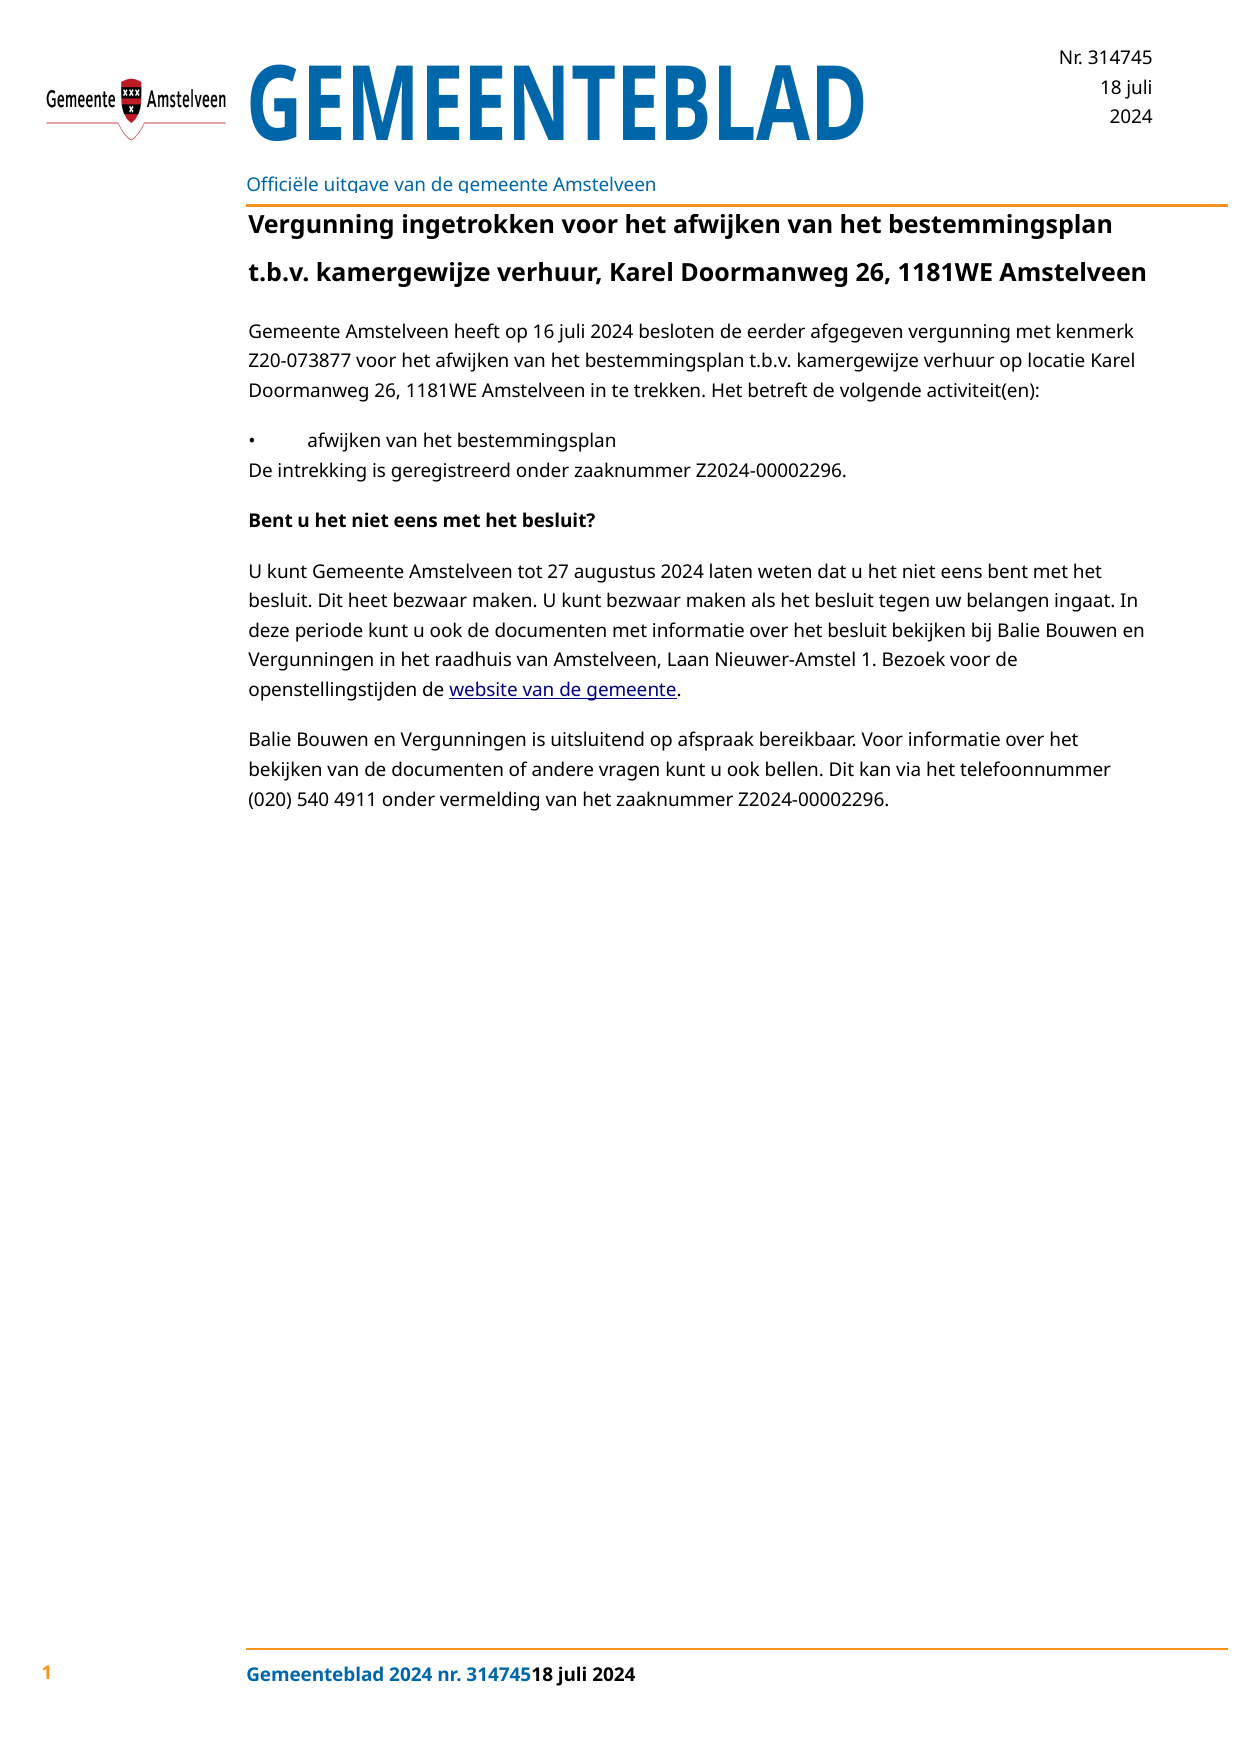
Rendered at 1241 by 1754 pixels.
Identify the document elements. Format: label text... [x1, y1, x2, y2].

text Balie Bouwen en Vergunningen is uitsluitend op afspraak bereikbaar. Voor informatie over het bekijken van de documenten of andere vragen kunt u ook bellen. Dit kan via het telefoonnummer (020) 540 4911 onder vermelding van het zaaknummer Z2024-00002296. [248, 727, 1152, 812]
text De intrekking is geregistreerd onder zaaknummer Z2024-00002296. [248, 457, 1152, 483]
picture [41, 47, 231, 172]
list afwijken van het bestemmingsplan [248, 427, 1152, 453]
text Gemeente Amstelveen heeft op 16 juli 2024 besloten de eerder afgegeven vergunning met kenmerk Z20-073877 voor het afwijken van het bestemmingsplan t.b.v. kamergewijze verhuur op locatie Karel Doormanweg 26, 1181WE Amstelveen in te trekken. Het betreft de volgende activiteit(en): [248, 318, 1152, 403]
text Bent u het niet eens met het besluit? [248, 507, 1152, 533]
text Vergunning ingetrokken voor het afwijken van het bestemmingsplan t.b.v. kamergewijze verhuur, Karel Doormanweg 26, 1181WE Amstelveen [248, 207, 1152, 288]
text U kunt Gemeente Amstelveen tot 27 augustus 2024 laten weten dat u het niet eens bent met het besluit. Dit heet bezwaar maken. U kunt bezwaar maken als het besluit tegen uw belangen ingaat. In deze periode kunt u ook de documenten met informatie over het besluit bekijken bij Balie Bouwen en Vergunningen in het raadhuis van Amstelveen, Laan Nieuwer-Amstel 1. Bezoek voor de openstellingstijden de website van de gemeente. [248, 558, 1152, 702]
